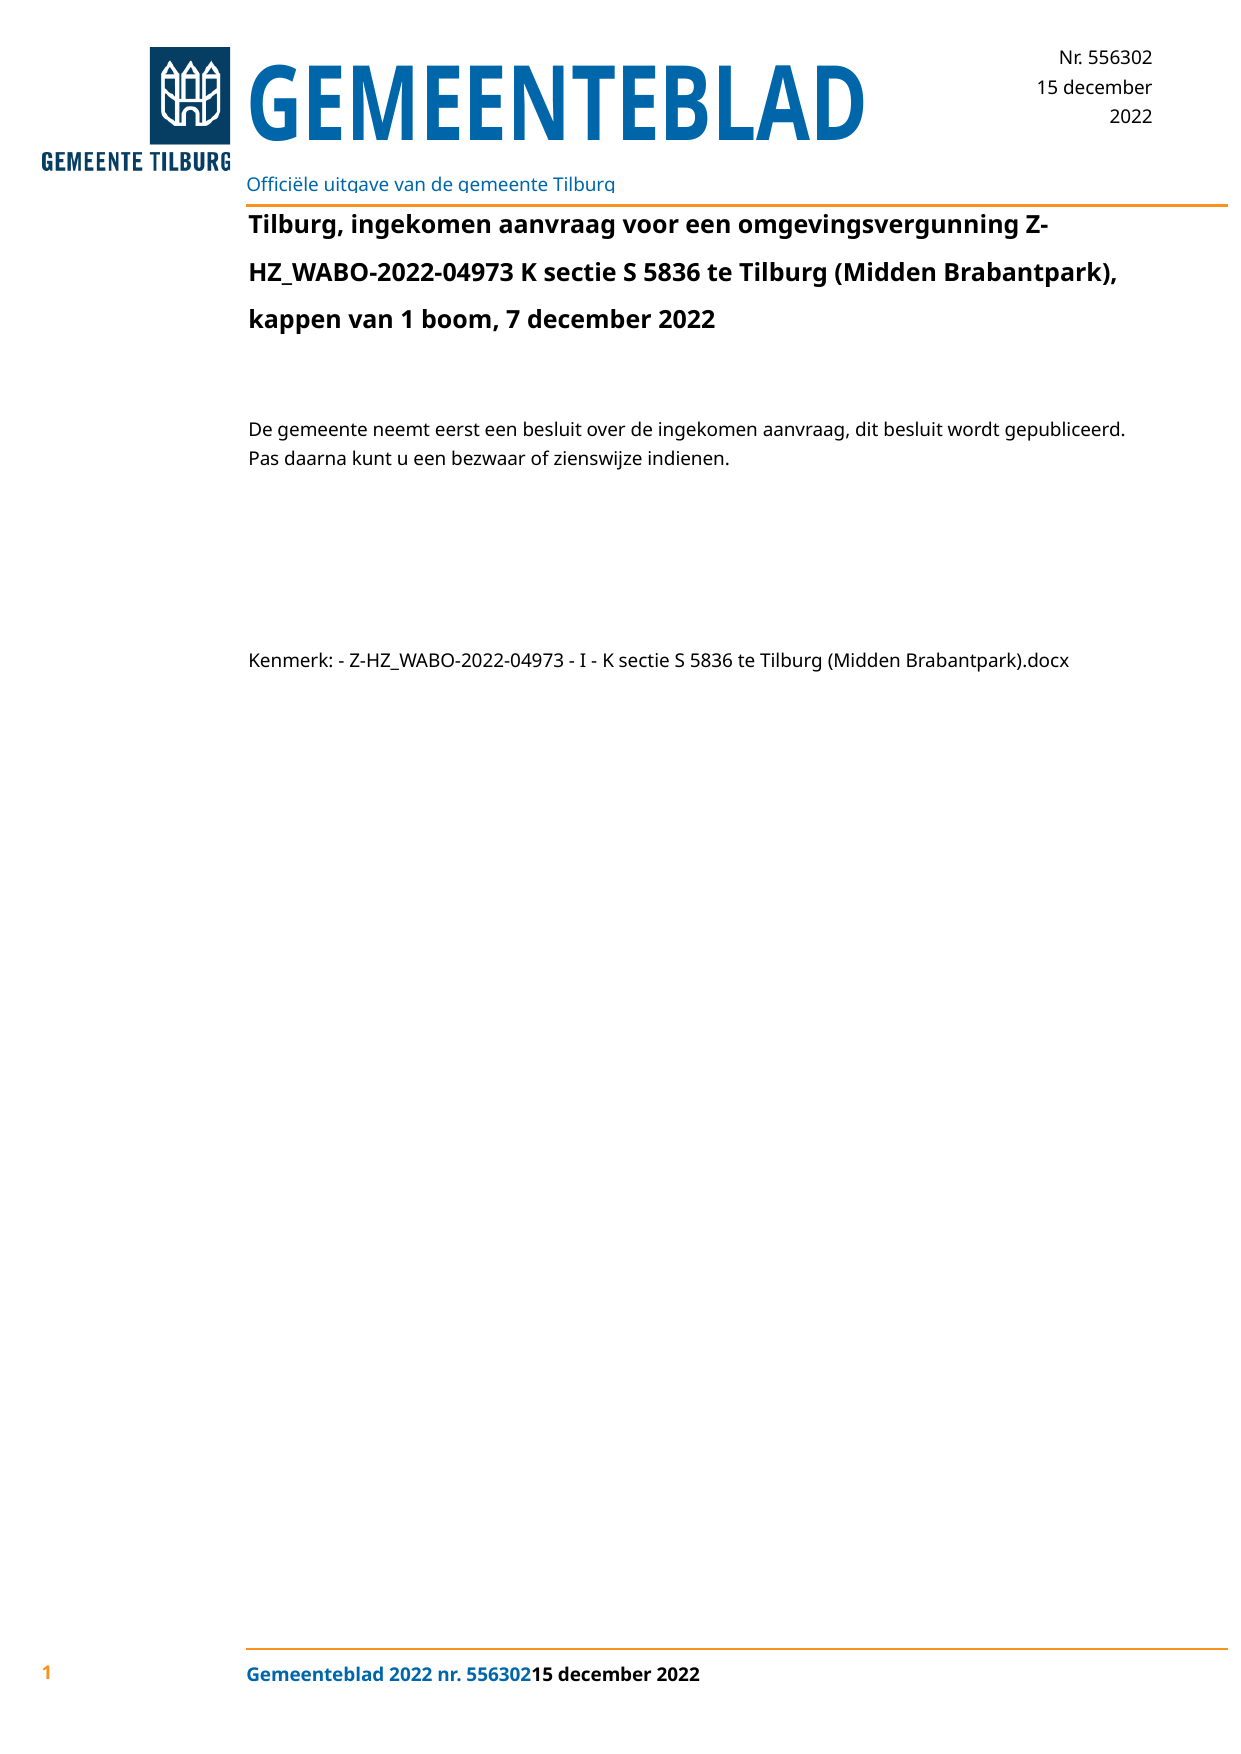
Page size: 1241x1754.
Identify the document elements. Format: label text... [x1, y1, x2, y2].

text Kenmerk: - Z-HZ_WABO-2022-04973 - I - K sectie S 5836 te Tilburg (Midden Brabantpark).docx [248, 647, 1152, 673]
picture [41, 47, 231, 172]
text De gemeente neemt eerst een besluit over de ingekomen aanvraag, dit besluit wordt gepubliceerd. Pas daarna kunt u een bezwaar of zienswijze indienen. [248, 416, 1152, 471]
text Tilburg, ingekomen aanvraag voor een omgevingsvergunning Z-HZ_WABO-2022-04973 K sectie S 5836 te Tilburg (Midden Brabantpark), kappen van 1 boom, 7 december 2022 [248, 207, 1152, 336]
